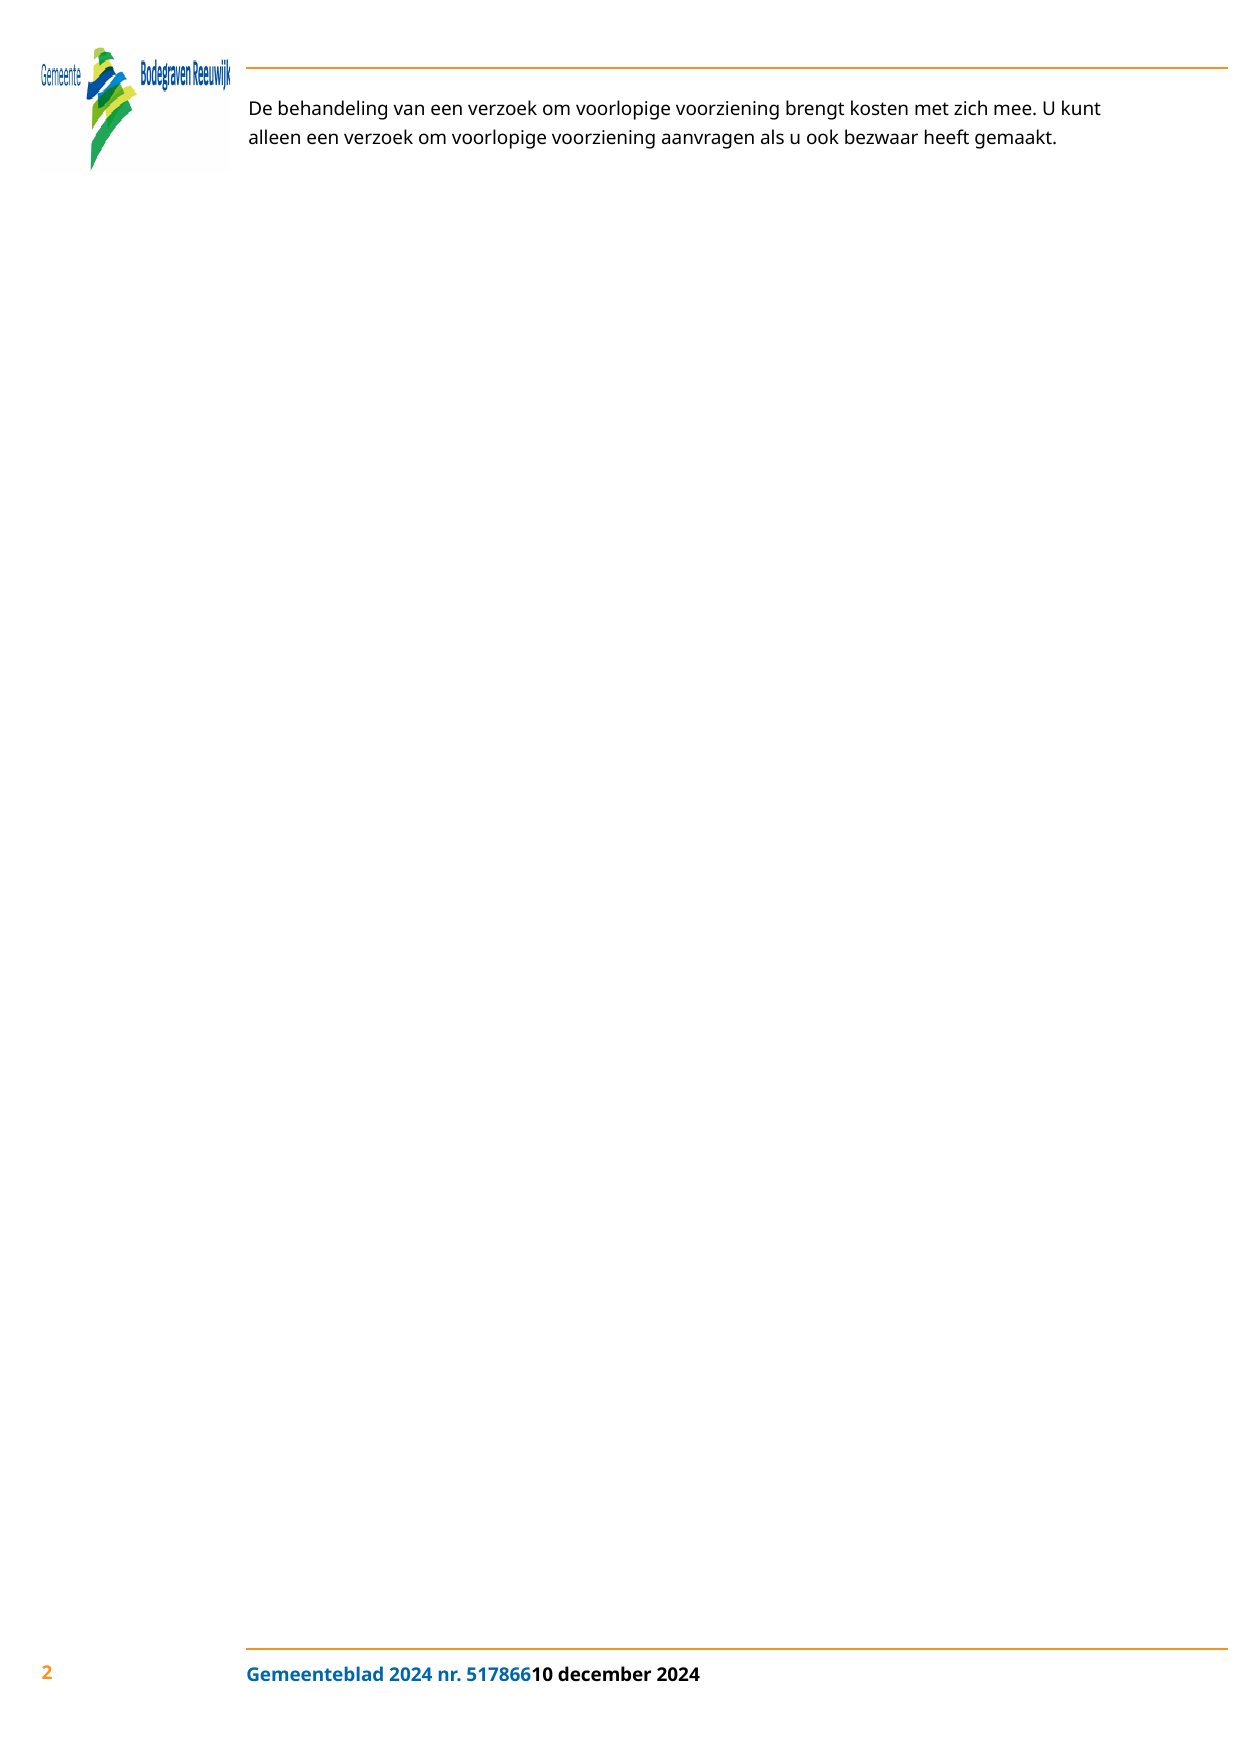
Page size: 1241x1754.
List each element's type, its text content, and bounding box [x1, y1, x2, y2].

text De behandeling van een verzoek om voorlopige voorziening brengt kosten met zich mee. U kunt alleen een verzoek om voorlopige voorziening aanvragen als u ook bezwaar heeft gemaakt. [248, 95, 1152, 150]
picture [41, 47, 231, 172]
